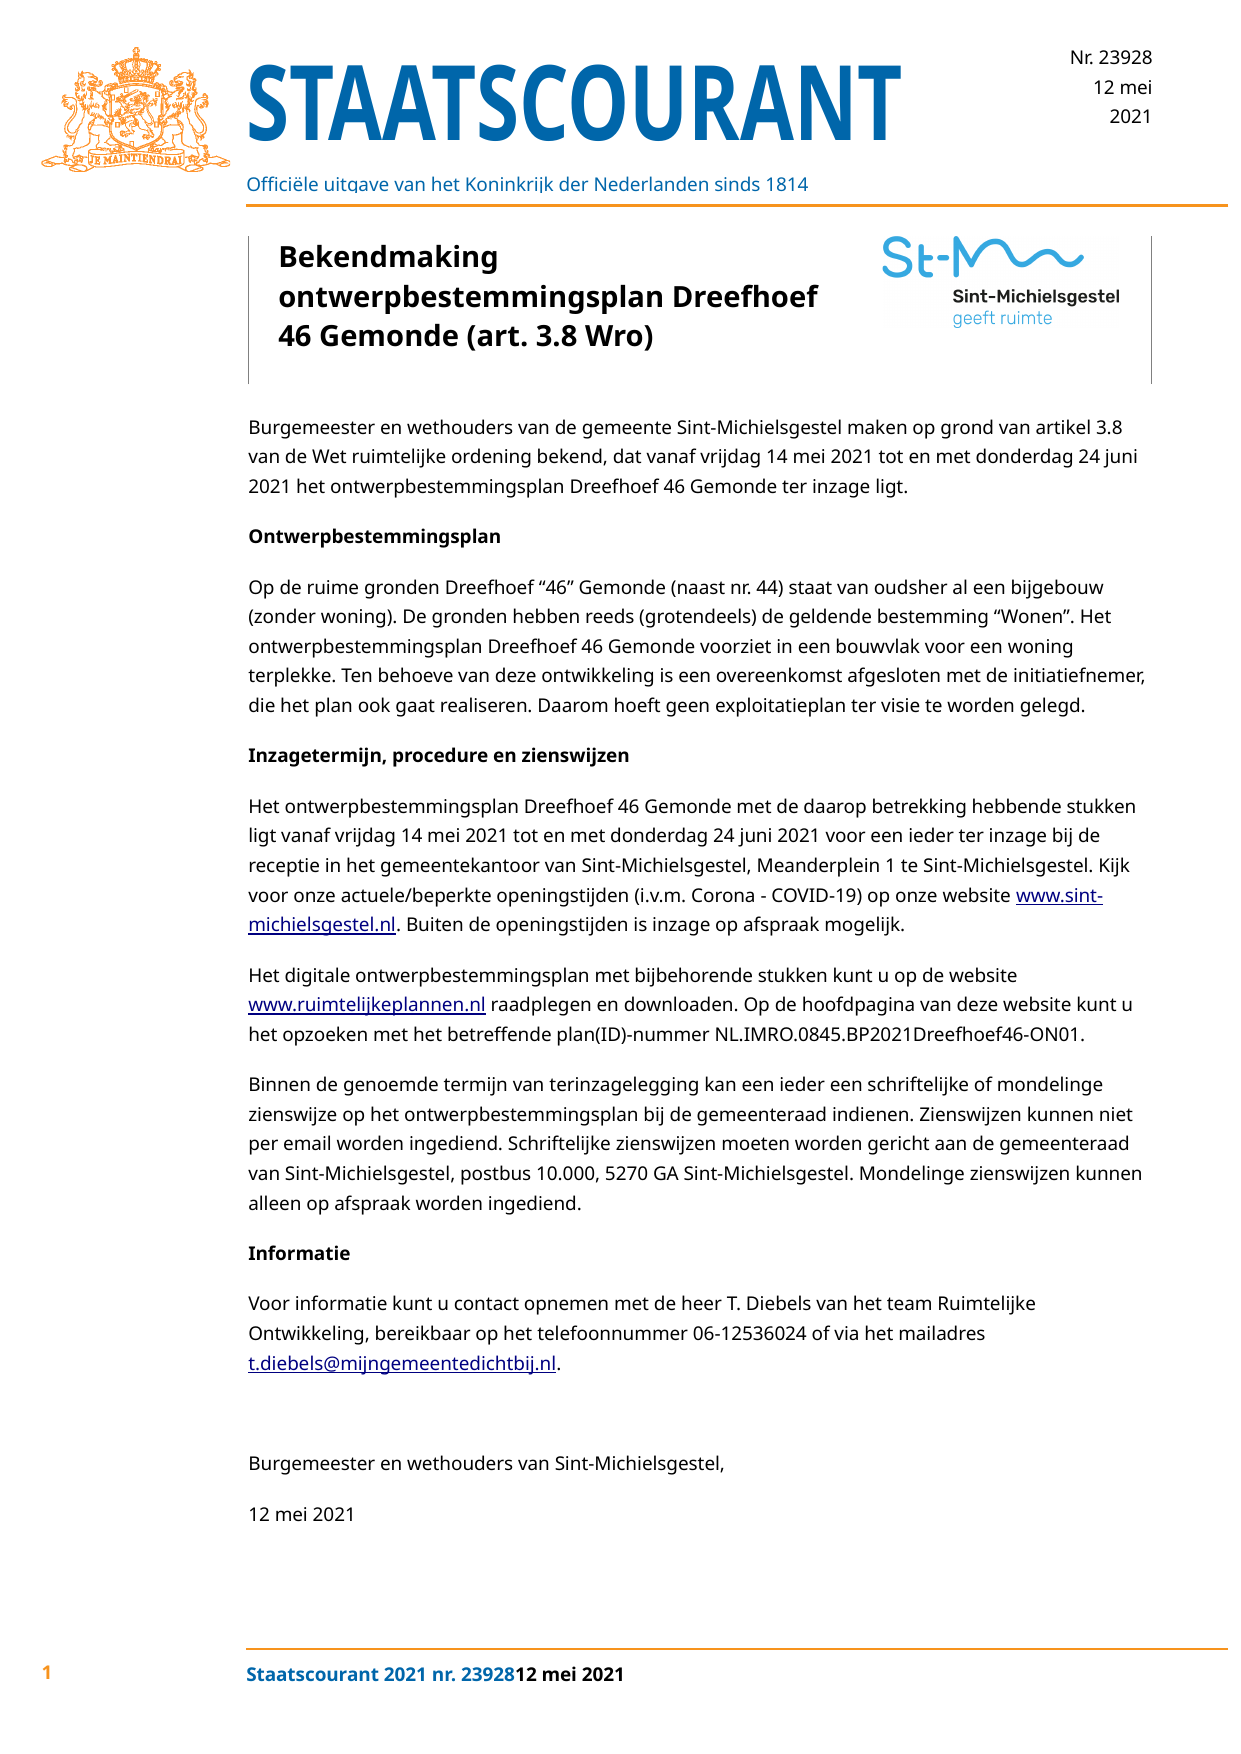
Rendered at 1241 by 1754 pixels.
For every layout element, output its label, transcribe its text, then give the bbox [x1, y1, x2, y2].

text Ontwerpbestemmingsplan [248, 523, 1152, 549]
text Binnen de genoemde termijn van terinzagelegging kan een ieder een schriftelijke of mondelinge zienswijze op het ontwerpbestemmingsplan bij de gemeenteraad indienen. Zienswijzen kunnen niet per email worden ingediend. Schriftelijke zienswijzen moeten worden gericht aan de gemeenteraad van Sint-Michielsgestel, postbus 10.000, 5270 GA Sint-Michielsgestel. Mondelinge zienswijzen kunnen alleen op afspraak worden ingediend. [248, 1071, 1152, 1216]
text Op de ruime gronden Dreefhoef “46” Gemonde (naast nr. 44) staat van oudsher al een bijgebouw (zonder woning). De gronden hebben reeds (grotendeels) de geldende bestemming “Wonen”. Het ontwerpbestemmingsplan Dreefhoef 46 Gemonde voorziet in een bouwvlak voor een woning terplekke. Ten behoeve van deze ontwikkeling is een overeenkomst afgesloten met de initiatiefnemer, die het plan ook gaat realiseren. Daarom hoeft geen exploitatieplan ter visie te worden gelegd. [248, 574, 1152, 718]
picture [41, 47, 231, 172]
text Burgemeester en wethouders van Sint-Michielsgestel, [248, 1451, 1152, 1476]
text 12 mei 2021 [248, 1501, 1152, 1527]
text Het digitale ontwerpbestemmingsplan met bijbehorende stukken kunt u op de website www.ruimtelijkeplannen.nl raadplegen en downloaden. Op de hoofdpagina van deze website kunt u het opzoeken met het betreffende plan(ID)-nummer NL.IMRO.0845.BP2021Dreefhoef46-ON01. [248, 962, 1152, 1047]
text Inzagetermijn, procedure en zienswijzen [248, 743, 1152, 768]
text Voor informatie kunt u contact opnemen met de heer T. Diebels van het team Ruimtelijke Ontwikkeling, bereikbaar op het telefoonnummer 06-12536024 of via het mailadres t.diebels@mijngemeentedichtbij.nl. [248, 1291, 1152, 1376]
text Burgemeester en wethouders van de gemeente Sint-Michielsgestel maken op grond van artikel 3.8 van de Wet ruimtelijke ordening bekend, dat vanaf vrijdag 14 mei 2021 tot en met donderdag 24 juni 2021 het ontwerpbestemmingsplan Dreefhoef 46 Gemonde ter inzage ligt. [248, 414, 1152, 499]
table_header [850, 236, 1151, 384]
table_header Bekendmaking ontwerpbestemmingsplan Dreefhoef 46 Gemonde (art. 3.8 Wro) [249, 236, 850, 384]
text Het ontwerpbestemmingsplan Dreefhoef 46 Gemonde met de daarop betrekking hebbende stukken ligt vanaf vrijdag 14 mei 2021 tot en met donderdag 24 juni 2021 voor een ieder ter inzage bij de receptie in het gemeentekantoor van Sint-Michielsgestel, Meanderplein 1 te Sint-Michielsgestel. Kijk voor onze actuele/beperkte openingstijden (i.v.m. Corona - COVID-19) op onze website www.sint-michielsgestel.nl. Buiten de openingstijden is inzage op afspraak mogelijk. [248, 793, 1152, 937]
text Informatie [248, 1240, 1152, 1266]
picture [882, 236, 1119, 328]
